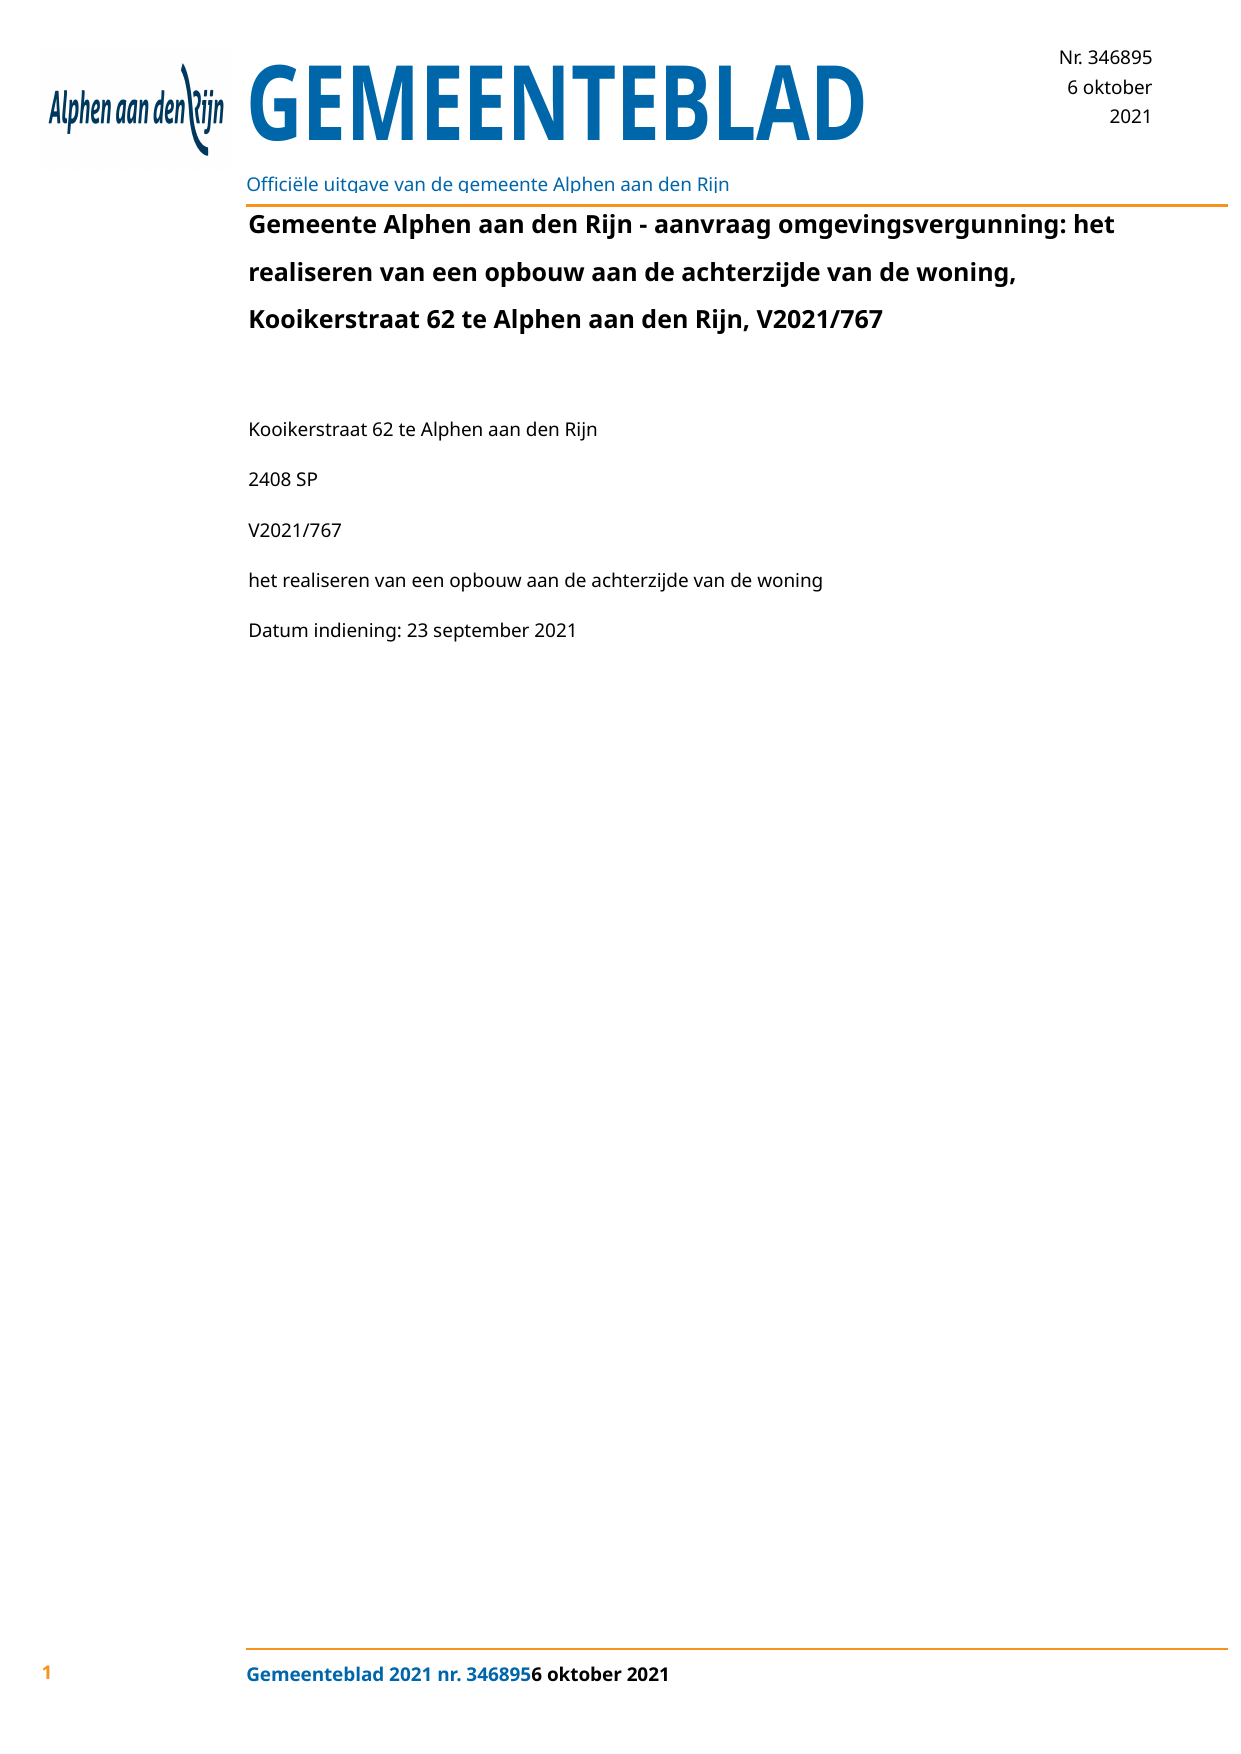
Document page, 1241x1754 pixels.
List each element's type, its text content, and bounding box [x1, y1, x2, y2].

picture [41, 47, 231, 172]
text V2021/767 [248, 517, 1152, 542]
text 2408 SP [248, 466, 1152, 492]
text Datum indiening: 23 september 2021 [248, 618, 1152, 643]
text Gemeente Alphen aan den Rijn - aanvraag omgevingsvergunning: het realiseren van een opbouw aan de achterzijde van de woning, Kooikerstraat 62 te Alphen aan den Rijn, V2021/767 [248, 207, 1152, 336]
text Kooikerstraat 62 te Alphen aan den Rijn [248, 416, 1152, 442]
text het realiseren van een opbouw aan de achterzijde van de woning [248, 567, 1152, 593]
